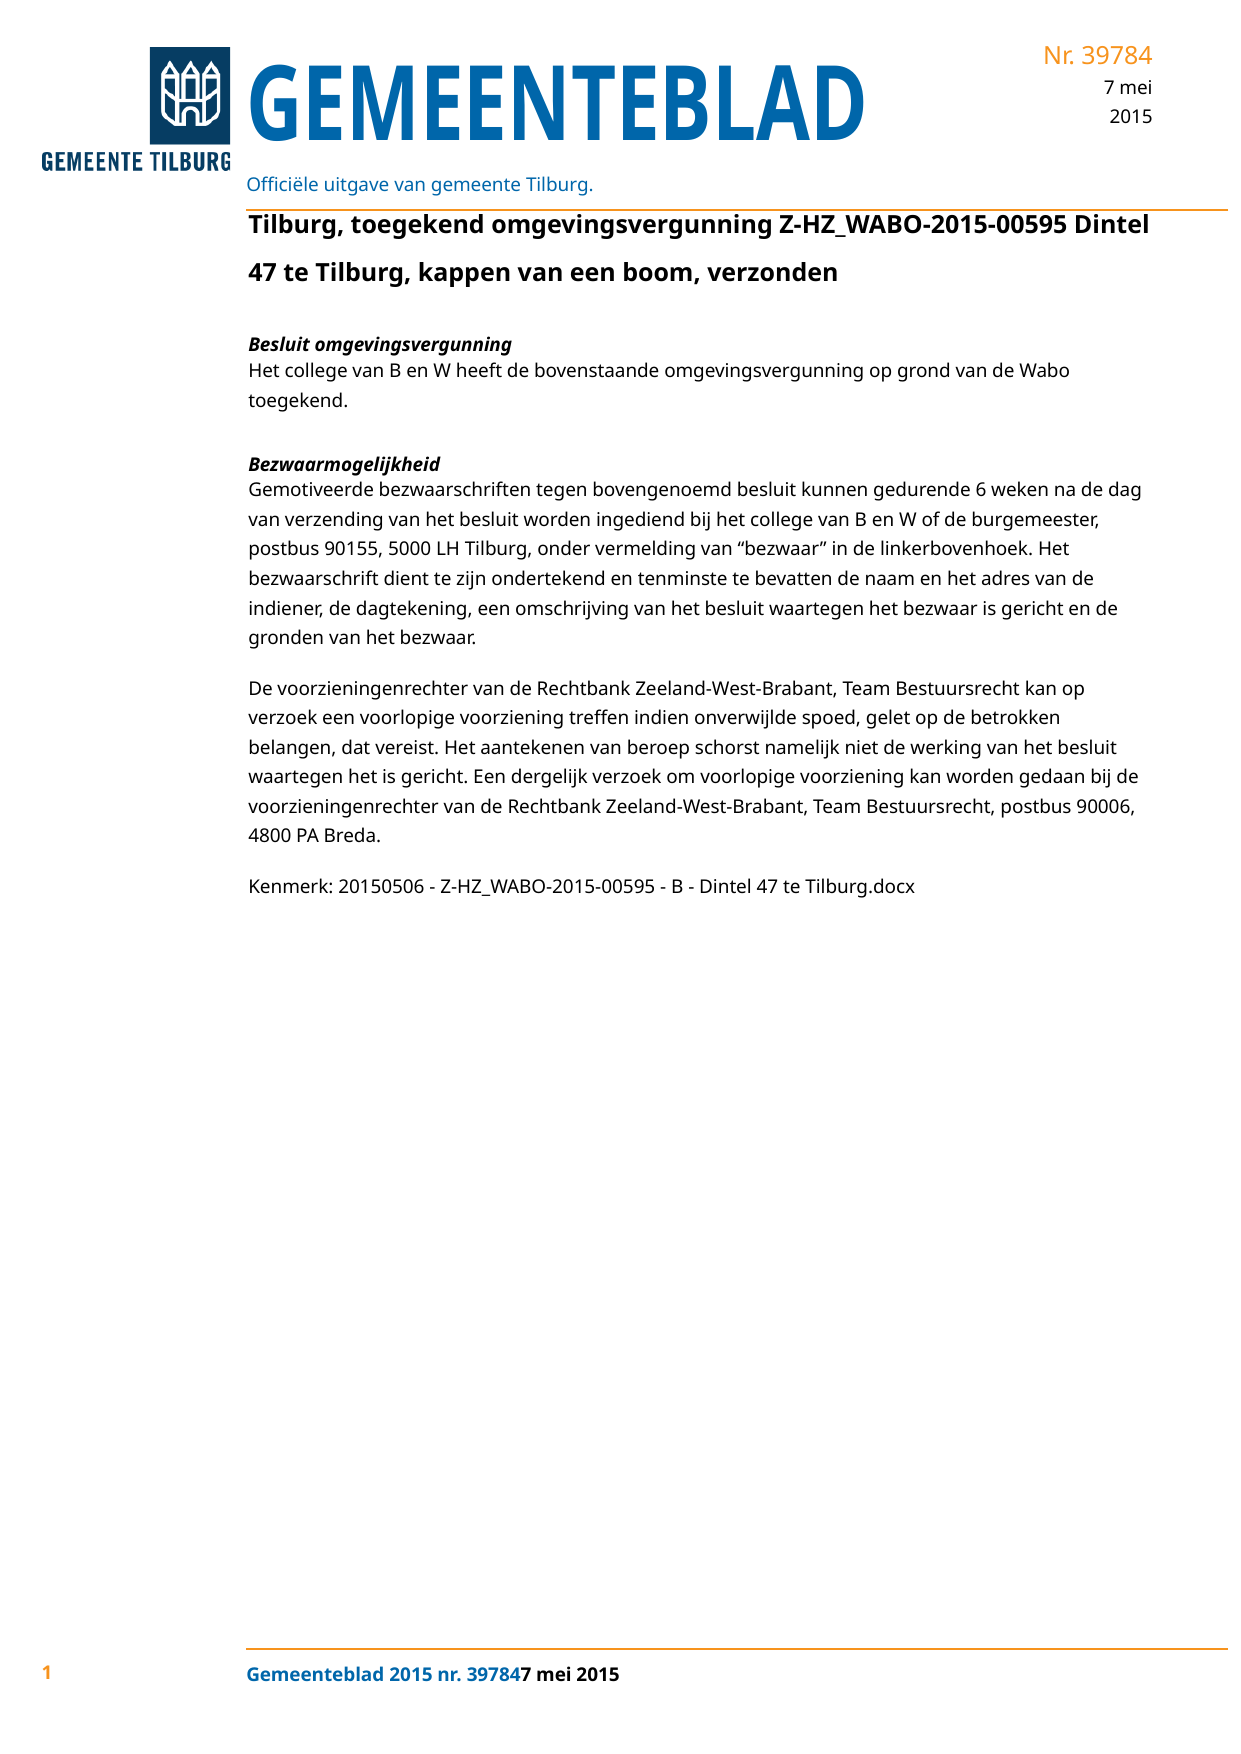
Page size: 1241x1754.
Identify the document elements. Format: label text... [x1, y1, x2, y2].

text Kenmerk: 20150506 - Z-HZ_WABO-2015-00595 - B - Dintel 47 te Tilburg.docx [248, 873, 1152, 899]
text Het college van B en W heeft de bovenstaande omgevingsvergunning op grond van de Wabo toegekend. [248, 357, 1152, 412]
text Gemotiveerde bezwaarschriften tegen bovengenoemd besluit kunnen gedurende 6 weken na de dag van verzending van het besluit worden ingediend bij het college van B en W of de burgemeester, postbus 90155, 5000 LH Tilburg, onder vermelding van “bezwaar” in de linkerbovenhoek. Het bezwaarschrift dient te zijn ondertekend en tenminste te bevatten de naam en het adres van de indiener, de dagtekening, een omschrijving van het besluit waartegen het bezwaar is gericht en de gronden van het bezwaar. [248, 476, 1152, 650]
picture [41, 47, 231, 172]
text Besluit omgevingsvergunning [248, 331, 1152, 357]
text De voorzieningenrechter van de Rechtbank Zeeland-West-Brabant, Team Bestuursrecht kan op verzoek een voorlopige voorziening treffen indien onverwijlde spoed, gelet op de betrokken belangen, dat vereist. Het aantekenen van beroep schorst namelijk niet de werking van het besluit waartegen het is gericht. Een dergelijk verzoek om voorlopige voorziening kan worden gedaan bij de voorzieningenrechter van de Rechtbank Zeeland-West-Brabant, Team Bestuursrecht, postbus 90006, 4800 PA Breda. [248, 675, 1152, 848]
text Tilburg, toegekend omgevingsvergunning Z-HZ_WABO-2015-00595 Dintel 47 te Tilburg, kappen van een boom, verzonden [248, 211, 1152, 288]
text Bezwaarmogelijkheid [248, 451, 1152, 476]
